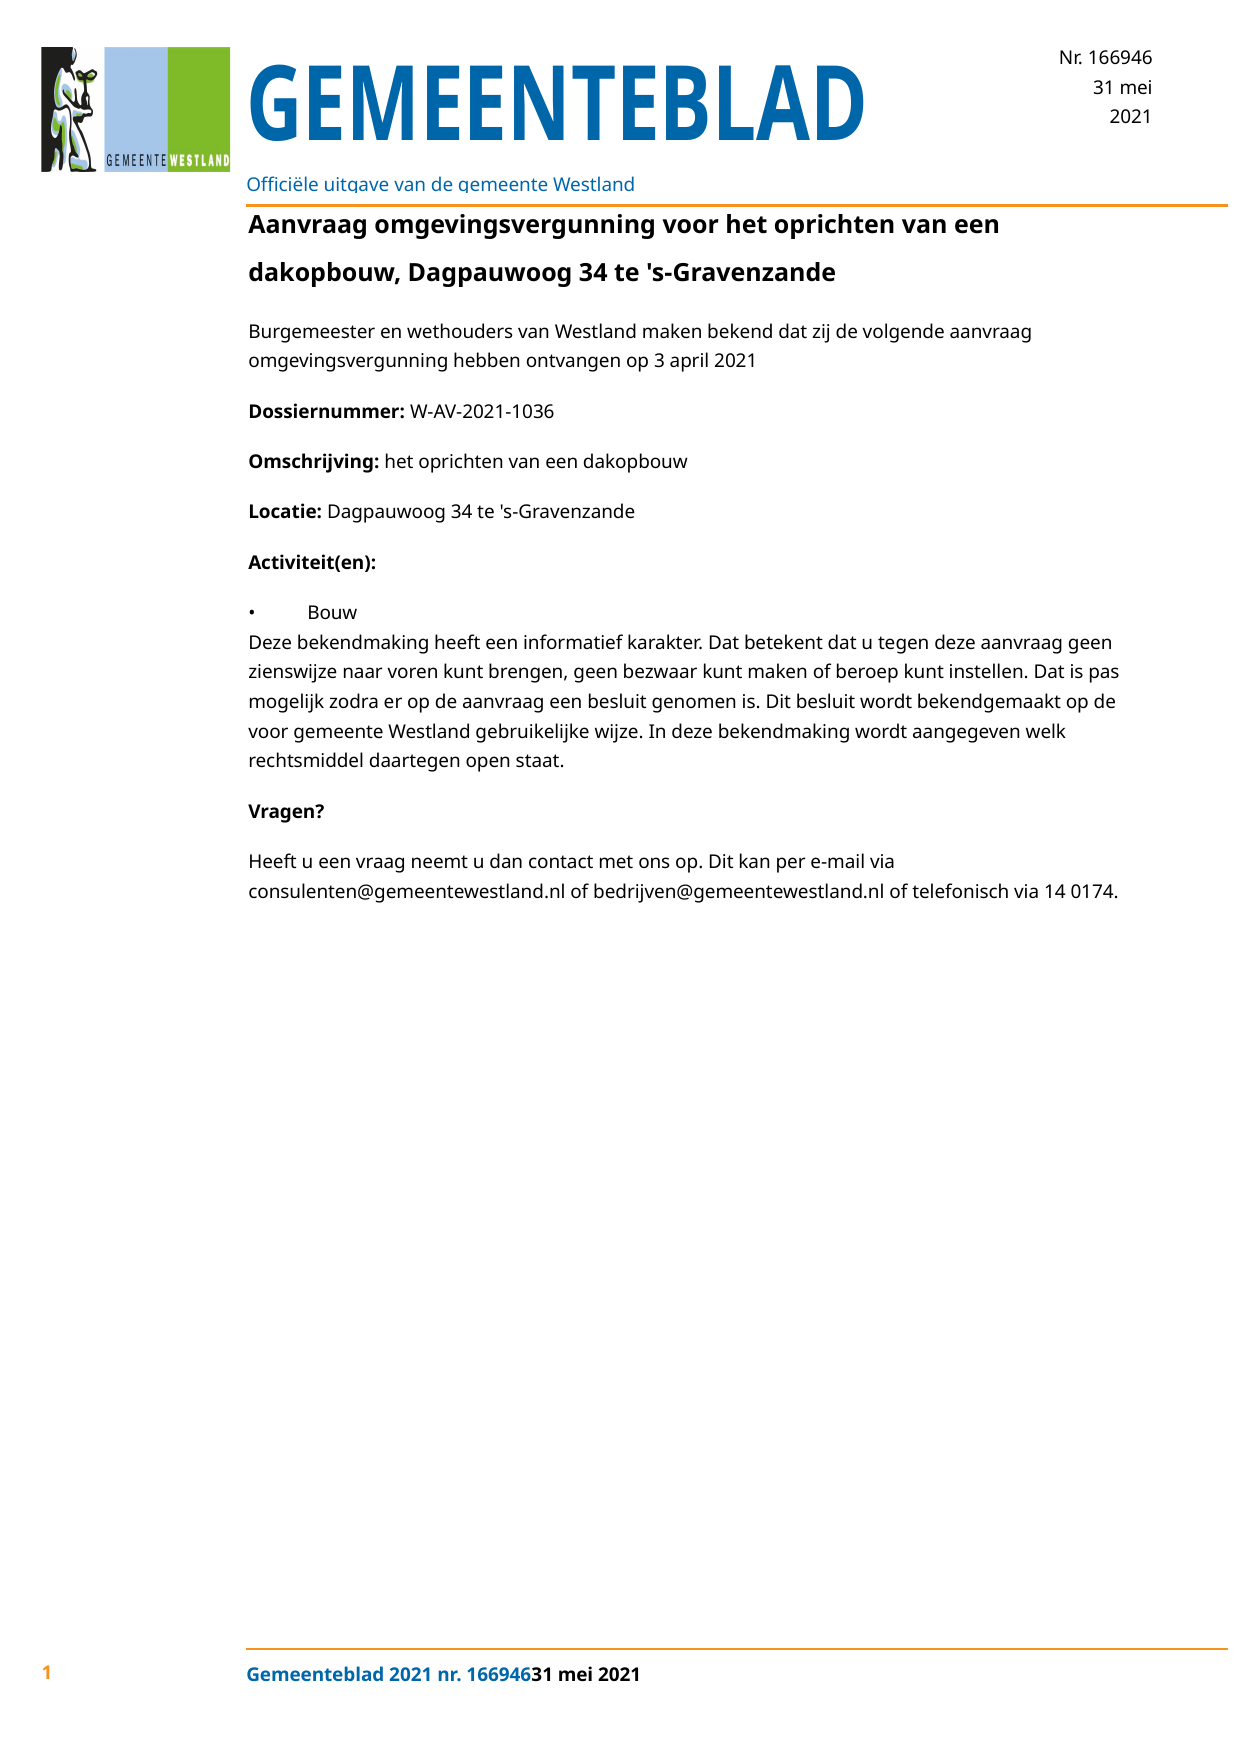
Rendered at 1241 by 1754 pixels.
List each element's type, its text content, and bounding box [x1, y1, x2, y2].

text Heeft u een vraag neemt u dan contact met ons op. Dit kan per e-mail via consulenten@gemeentewestland.nl of bedrijven@gemeentewestland.nl of telefonisch via 14 0174. [248, 848, 1152, 904]
list Bouw [248, 599, 1152, 625]
text Activiteit(en): [248, 549, 1152, 575]
text Vragen? [248, 798, 1152, 824]
text Dossiernummer: W-AV-2021-1036 [248, 398, 1152, 424]
text Deze bekendmaking heeft een informatief karakter. Dat betekent dat u tegen deze aanvraag geen zienswijze naar voren kunt brengen, geen bezwaar kunt maken of beroep kunt instellen. Dat is pas mogelijk zodra er op de aanvraag een besluit genomen is. Dit besluit wordt bekendgemaakt op de voor gemeente Westland gebruikelijke wijze. In deze bekendmaking wordt aangegeven welk rechtsmiddel daartegen open staat. [248, 629, 1152, 773]
text Burgemeester en wethouders van Westland maken bekend dat zij de volgende aanvraag omgevingsvergunning hebben ontvangen op 3 april 2021 [248, 318, 1152, 373]
text Omschrijving: het oprichten van een dakopbouw [248, 448, 1152, 474]
text Locatie: Dagpauwoog 34 te 's-Gravenzande [248, 499, 1152, 524]
text Aanvraag omgevingsvergunning voor het oprichten van een dakopbouw, Dagpauwoog 34 te 's-Gravenzande [248, 207, 1152, 288]
picture [41, 47, 231, 172]
